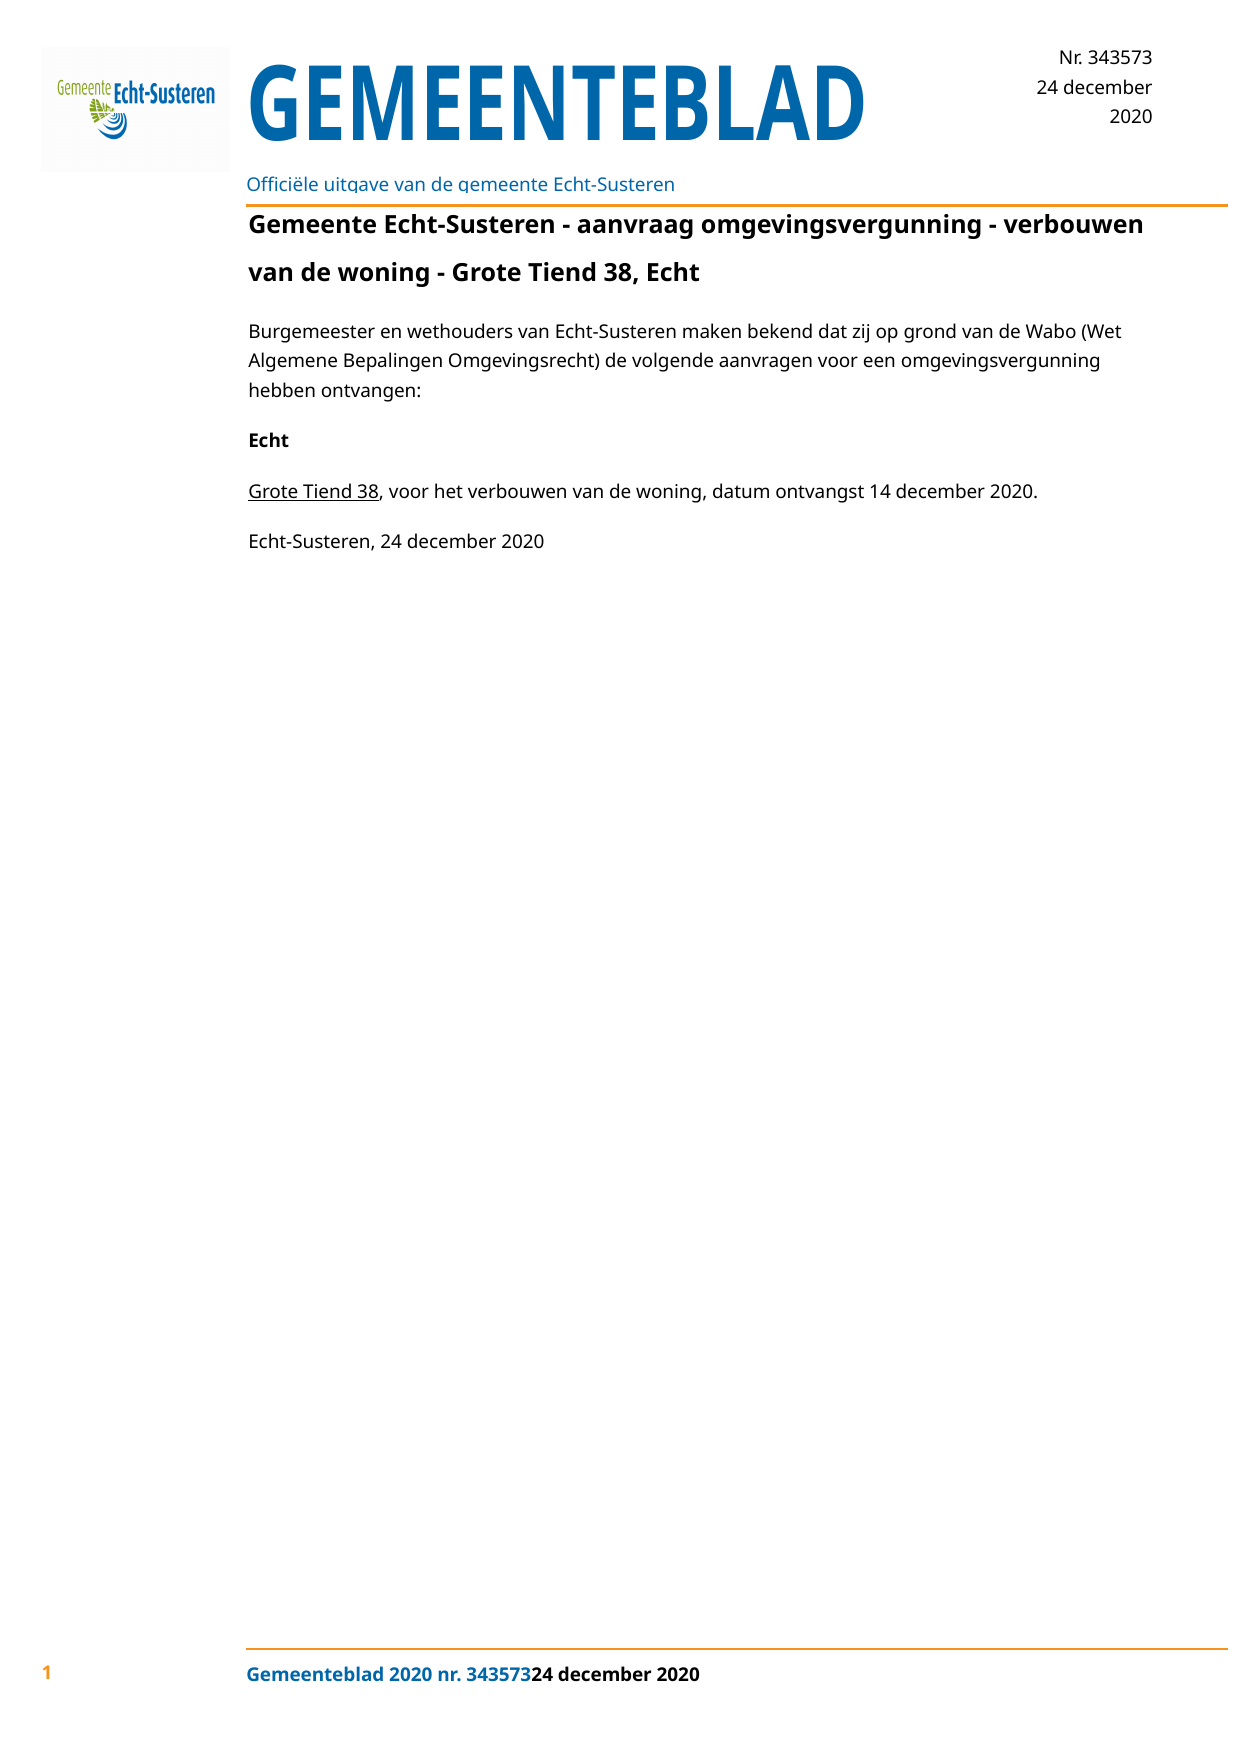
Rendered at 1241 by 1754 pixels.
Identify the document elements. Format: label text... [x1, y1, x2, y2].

picture [41, 47, 231, 172]
text Echt [248, 427, 1152, 453]
text Burgemeester en wethouders van Echt-Susteren maken bekend dat zij op grond van de Wabo (Wet Algemene Bepalingen Omgevingsrecht) de volgende aanvragen voor een omgevingsvergunning hebben ontvangen: [248, 318, 1152, 403]
text Grote Tiend 38, voor het verbouwen van de woning, datum ontvangst 14 december 2020. [248, 478, 1152, 504]
text Gemeente Echt-Susteren - aanvraag omgevingsvergunning - verbouwen van de woning - Grote Tiend 38, Echt [248, 207, 1152, 288]
text Echt-Susteren, 24 december 2020 [248, 528, 1152, 554]
